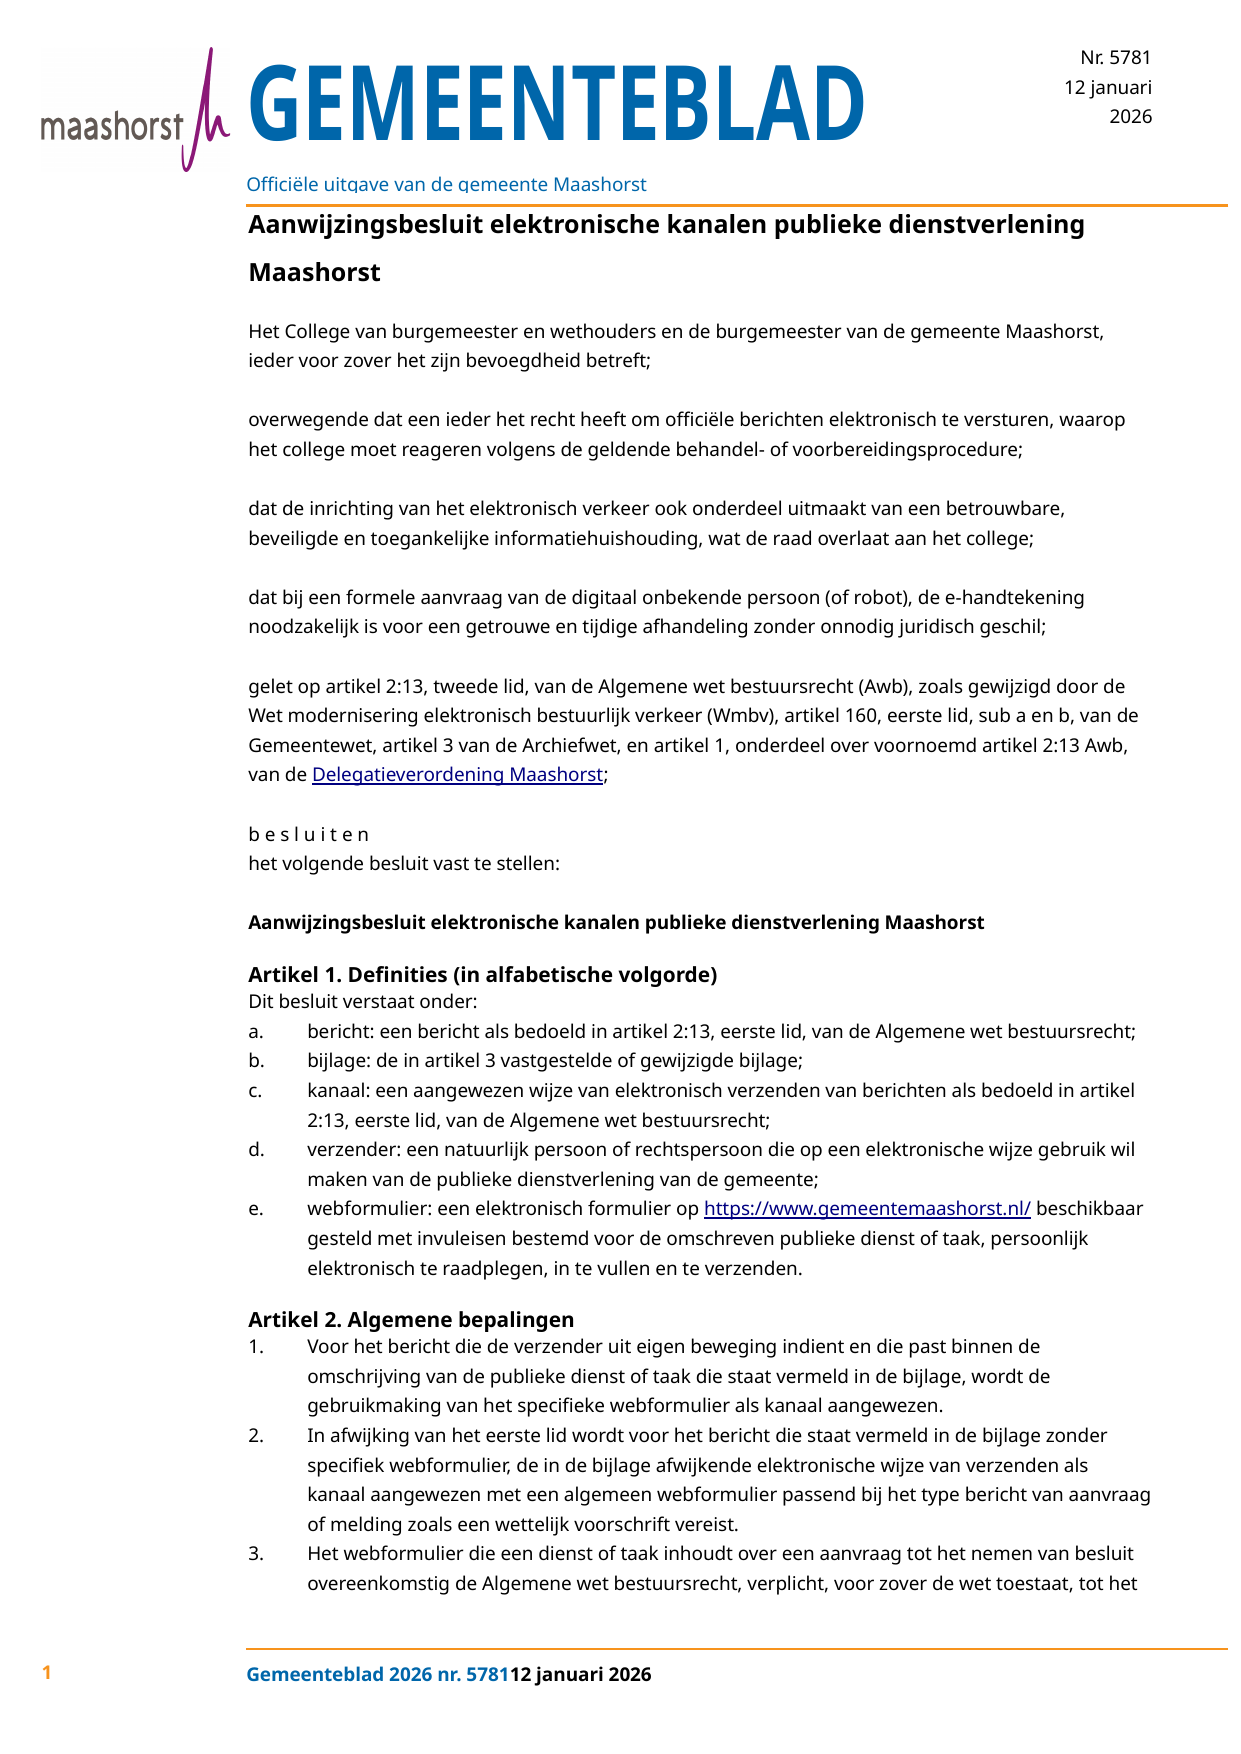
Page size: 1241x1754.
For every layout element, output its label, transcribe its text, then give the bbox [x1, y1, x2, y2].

text Het College van burgemeester en wethouders en de burgemeester van de gemeente Maashorst, [248, 318, 1152, 344]
text Aanwijzingsbesluit elektronische kanalen publieke dienstverlening Maashorst [248, 909, 1152, 935]
text Artikel 1. Definities (in alfabetische volgorde) [248, 960, 1152, 988]
text b e s l u i t e n [248, 821, 1152, 847]
list bericht: een bericht als bedoeld in artikel 2:13, eerste lid, van de Algemene wet bestuursrecht; [248, 1018, 1152, 1044]
text dat de inrichting van het elektronisch verkeer ook onderdeel uitmaakt van een betrouwbare, beveiligde en toegankelijke informatiehuishouding, wat de raad overlaat aan het college; [248, 495, 1152, 551]
list webformulier: een elektronisch formulier op https://www.gemeentemaashorst.nl/ beschikbaar gesteld met invuleisen bestemd voor de omschreven publieke dienst of taak, persoonlijk elektronisch te raadplegen, in te vullen en te verzenden. [248, 1196, 1152, 1280]
text Aanwijzingsbesluit elektronische kanalen publieke dienstverlening Maashorst [248, 207, 1152, 288]
list bijlage: de in artikel 3 vastgestelde of gewijzigde bijlage; [248, 1048, 1152, 1073]
picture [41, 47, 231, 172]
text ieder voor zover het zijn bevoegdheid betreft; [248, 347, 1152, 373]
text dat bij een formele aanvraag van de digitaal onbekende persoon (of robot), de e-handtekening noodzakelijk is voor een getrouwe en tijdige afhandeling zonder onnodig juridisch geschil; [248, 584, 1152, 639]
text Dit besluit verstaat onder: [248, 988, 1152, 1014]
list In afwijking van het eerste lid wordt voor het bericht die staat vermeld in de bijlage zonder specifiek webformulier, de in de bijlage afwijkende elektronische wijze van verzenden als kanaal aangewezen met een algemeen webformulier passend bij het type bericht van aanvraag of melding zoals een wettelijk voorschrift vereist. [248, 1422, 1152, 1537]
text overwegende dat een ieder het recht heeft om officiële berichten elektronisch te versturen, waarop het college moet reageren volgens de geldende behandel- of voorbereidingsprocedure; [248, 407, 1152, 462]
text het volgende besluit vast te stellen: [248, 850, 1152, 876]
list Voor het bericht die de verzender uit eigen beweging indient en die past binnen de omschrijving van de publieke dienst of taak die staat vermeld in de bijlage, wordt de gebruikmaking van het specifieke webformulier als kanaal aangewezen. [248, 1333, 1152, 1418]
text gelet op artikel 2:13, tweede lid, van de Algemene wet bestuursrecht (Awb), zoals gewijzigd door de Wet modernisering elektronisch bestuurlijk verkeer (Wmbv), artikel 160, eerste lid, sub a en b, van de Gemeentewet, artikel 3 van de Archiefwet, en artikel 1, onderdeel over voornoemd artikel 2:13 Awb, van de Delegatieverordening Maashorst; [248, 673, 1152, 787]
text Artikel 2. Algemene bepalingen [248, 1305, 1152, 1333]
list verzender: een natuurlijk persoon of rechtspersoon die op een elektronische wijze gebruik wil maken van de publieke dienstverlening van de gemeente; [248, 1136, 1152, 1192]
list kanaal: een aangewezen wijze van elektronisch verzenden van berichten als bedoeld in artikel 2:13, eerste lid, van de Algemene wet bestuursrecht; [248, 1077, 1152, 1132]
list Het webformulier die een dienst of taak inhoudt over een aanvraag tot het nemen van besluit overeenkomstig de Algemene wet bestuursrecht, verplicht, voor zover de wet toestaat, tot het [248, 1541, 1152, 1596]
